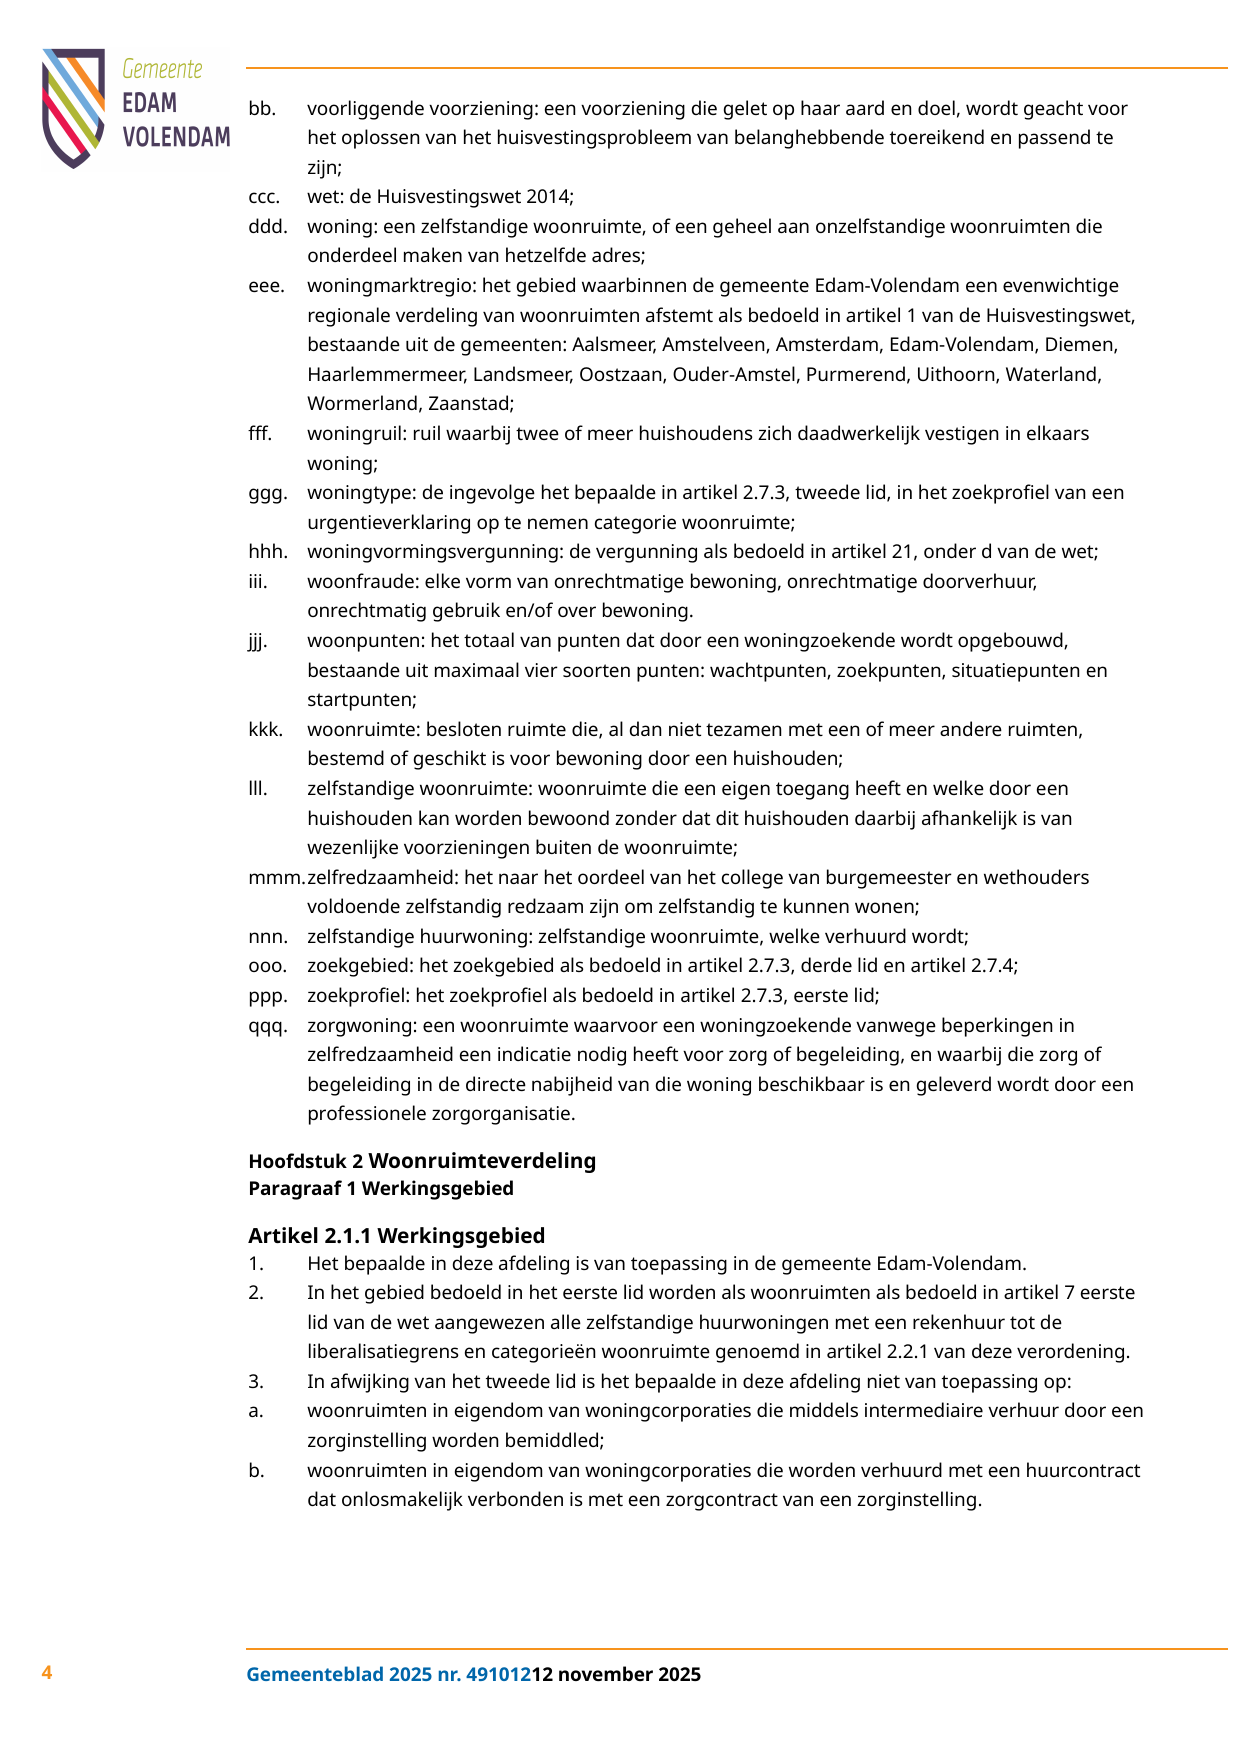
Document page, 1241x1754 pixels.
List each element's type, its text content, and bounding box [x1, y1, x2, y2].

list zelfredzaamheid: het naar het oordeel van het college van burgemeester en wethouders voldoende zelfstandig redzaam zijn om zelfstandig te kunnen wonen; [248, 864, 1152, 919]
list woonruimten in eigendom van woningcorporaties die worden verhuurd met een huurcontract dat onlosmakelijk verbonden is met een zorgcontract van een zorginstelling. [248, 1457, 1152, 1512]
list zelfstandige huurwoning: zelfstandige woonruimte, welke verhuurd wordt; [248, 923, 1152, 949]
list woonfraude: elke vorm van onrechtmatige bewoning, onrechtmatige doorverhuur, onrechtmatig gebruik en/of over bewoning. [248, 568, 1152, 623]
text Hoofdstuk 2 Woonruimteverdeling [248, 1146, 1152, 1175]
list zorgwoning: een woonruimte waarvoor een woningzoekende vanwege beperkingen in zelfredzaamheid een indicatie nodig heeft voor zorg of begeleiding, en waarbij die zorg of begeleiding in de directe nabijheid van die woning beschikbaar is en geleverd wordt door een professionele zorgorganisatie. [248, 1012, 1152, 1126]
list woningtype: de ingevolge het bepaalde in artikel 2.7.3, tweede lid, in het zoekprofiel van een urgentieverklaring op te nemen categorie woonruimte; [248, 479, 1152, 535]
list In afwijking van het tweede lid is het bepaalde in deze afdeling niet van toepassing op: [248, 1368, 1152, 1394]
list woningmarktregio: het gebied waarbinnen de gemeente Edam-Volendam een evenwichtige regionale verdeling van woonruimten afstemt als bedoeld in artikel 1 van de Huisvestingswet, bestaande uit de gemeenten: Aalsmeer, Amstelveen, Amsterdam, Edam-Volendam, Diemen, Haarlemmermeer, Landsmeer, Oostzaan, Ouder-Amstel, Purmerend, Uithoorn, Waterland, Wormerland, Zaanstad; [248, 272, 1152, 416]
list wet: de Huisvestingswet 2014; [248, 183, 1152, 209]
list zoekgebied: het zoekgebied als bedoeld in artikel 2.7.3, derde lid en artikel 2.7.4; [248, 953, 1152, 978]
list zoekprofiel: het zoekprofiel als bedoeld in artikel 2.7.3, eerste lid; [248, 982, 1152, 1008]
list woningruil: ruil waarbij twee of meer huishoudens zich daadwerkelijk vestigen in elkaars woning; [248, 420, 1152, 476]
list woning: een zelfstandige woonruimte, of een geheel aan onzelfstandige woonruimten die onderdeel maken van hetzelfde adres; [248, 213, 1152, 268]
picture [41, 47, 231, 172]
list In het gebied bedoeld in het eerste lid worden als woonruimten als bedoeld in artikel 7 eerste lid van de wet aangewezen alle zelfstandige huurwoningen met een rekenhuur tot de liberalisatiegrens en categorieën woonruimte genoemd in artikel 2.2.1 van deze verordening. [248, 1279, 1152, 1364]
text Artikel 2.1.1 Werkingsgebied [248, 1221, 1152, 1250]
list woonpunten: het totaal van punten dat door een woningzoekende wordt opgebouwd, bestaande uit maximaal vier soorten punten: wachtpunten, zoekpunten, situatiepunten en startpunten; [248, 627, 1152, 712]
list voorliggende voorziening: een voorziening die gelet op haar aard en doel, wordt geacht voor het oplossen van het huisvestingsprobleem van belanghebbende toereikend en passend te zijn; [248, 95, 1152, 180]
list woningvormingsvergunning: de vergunning als bedoeld in artikel 21, onder d van de wet; [248, 538, 1152, 564]
list woonruimten in eigendom van woningcorporaties die middels intermediaire verhuur door een zorginstelling worden bemiddled; [248, 1398, 1152, 1453]
list zelfstandige woonruimte: woonruimte die een eigen toegang heeft en welke door een huishouden kan worden bewoond zonder dat dit huishouden daarbij afhankelijk is van wezenlijke voorzieningen buiten de woonruimte; [248, 775, 1152, 860]
text Paragraaf 1 Werkingsgebied [248, 1175, 1152, 1200]
list woonruimte: besloten ruimte die, al dan niet tezamen met een of meer andere ruimten, bestemd of geschikt is voor bewoning door een huishouden; [248, 716, 1152, 771]
list Het bepaalde in deze afdeling is van toepassing in de gemeente Edam-Volendam. [248, 1250, 1152, 1275]
